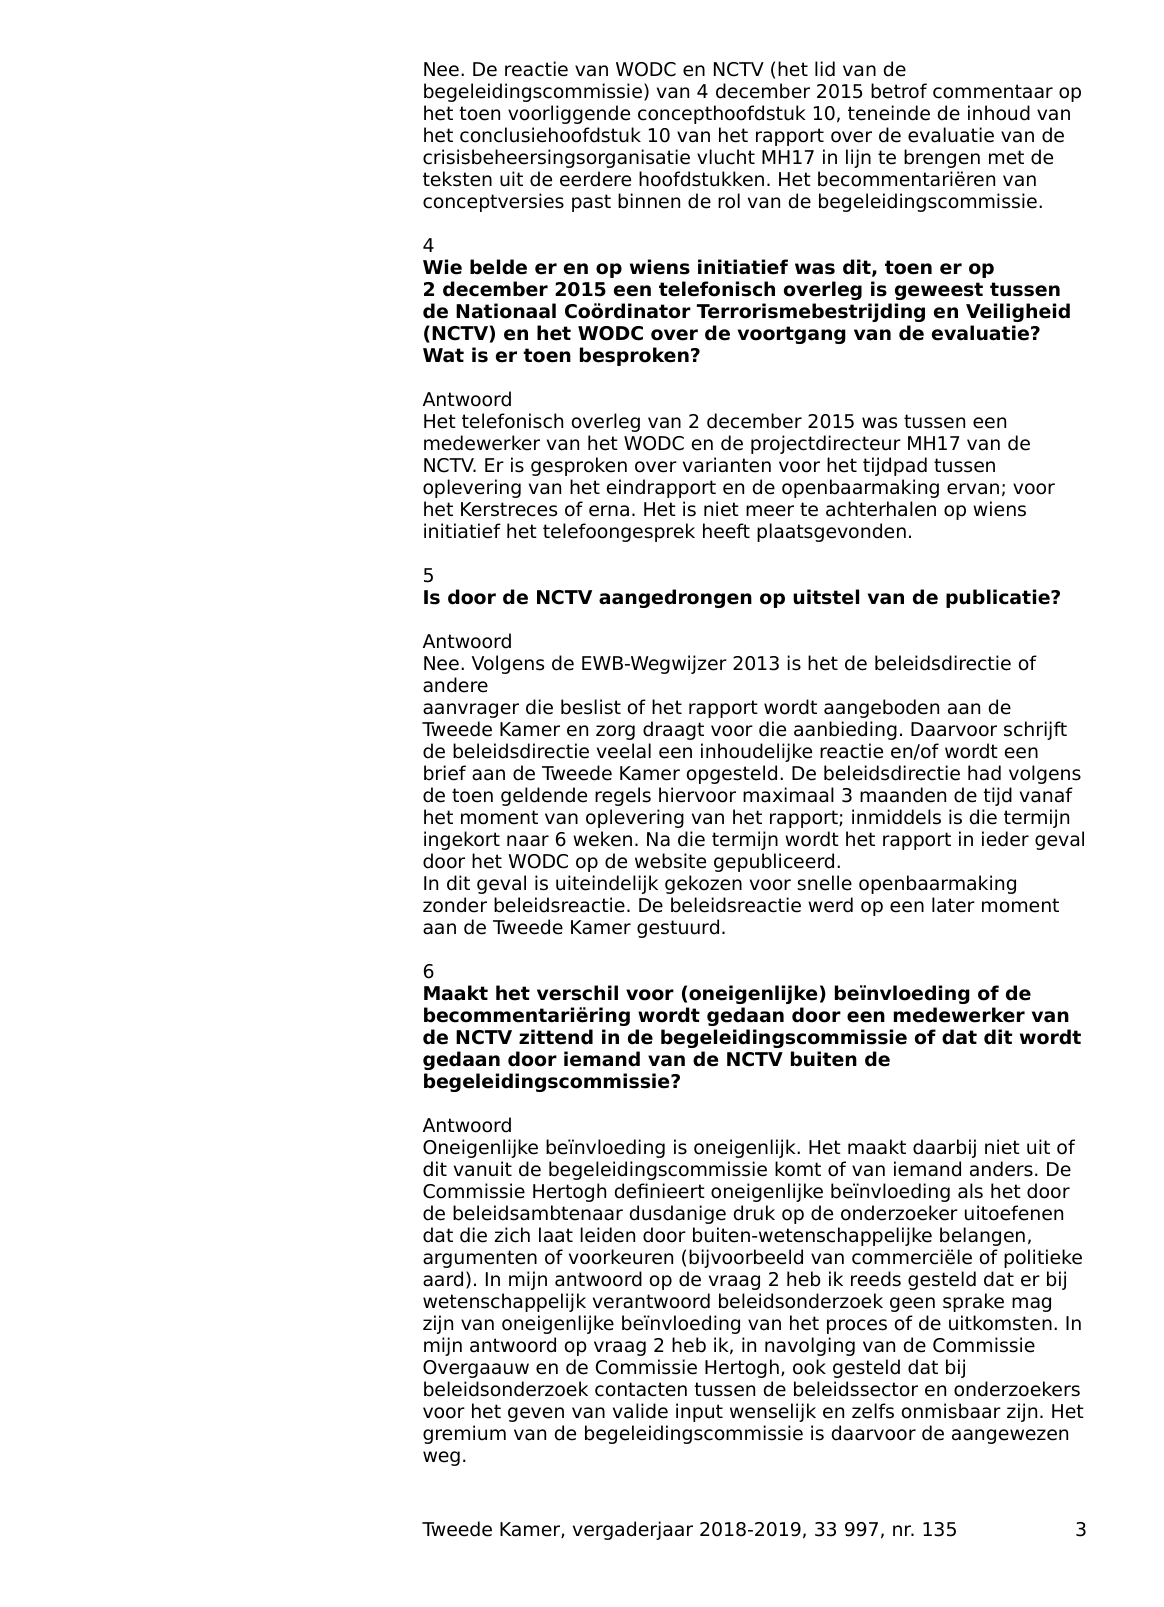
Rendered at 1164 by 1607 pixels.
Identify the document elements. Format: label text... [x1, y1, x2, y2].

text Het telefonisch overleg van 2 december 2015 was tussen een medewerker van het WODC en de projectdirecteur MH17 van de NCTV. Er is gesproken over varianten voor het tijdpad tussen oplevering van het eindrapport en de openbaarmaking ervan; voor het Kerstreces of erna. Het is niet meer te achterhalen op wiens initiatief het telefoongesprek heeft plaatsgevonden. [422, 411, 1087, 543]
text 6 [422, 961, 1087, 983]
text Antwoord [422, 1115, 1087, 1137]
text Antwoord [422, 631, 1087, 653]
text Antwoord [422, 389, 1087, 411]
text 4 [422, 235, 1087, 257]
text In dit geval is uiteindelijk gekozen voor snelle openbaarmaking zonder beleidsreactie. De beleidsreactie werd op een later moment aan de Tweede Kamer gestuurd. [422, 873, 1087, 939]
text Wie belde er en op wiens initiatief was dit, toen er op 2 december 2015 een telefonisch overleg is geweest tussen de Nationaal Coördinator Terrorismebestrijding en Veiligheid (NCTV) en het WODC over de voortgang van de evaluatie? Wat is er toen besproken? [422, 257, 1087, 367]
text Oneigenlijke beïnvloeding is oneigenlijk. Het maakt daarbij niet uit of dit vanuit de begeleidingscommissie komt of van iemand anders. De Commissie Hertogh definieert oneigenlijke beïnvloeding als het door de beleidsambtenaar dusdanige druk op de onderzoeker uitoefenen dat die zich laat leiden door buiten-wetenschappelijke belangen, argumenten of voorkeuren (bijvoorbeeld van commerciële of politieke aard). In mijn antwoord op de vraag 2 heb ik reeds gesteld dat er bij wetenschappelijk verantwoord beleidsonderzoek geen sprake mag zijn van oneigenlijke beïnvloeding van het proces of de uitkomsten. In mijn antwoord op vraag 2 heb ik, in navolging van de Commissie Overgaauw en de Commissie Hertogh, ook gesteld dat bij beleidsonderzoek contacten tussen de beleidssector en onderzoekers voor het geven van valide input wenselijk en zelfs onmisbaar zijn. Het gremium van de begeleidingscommissie is daarvoor de aangewezen weg. [422, 1137, 1087, 1467]
text Nee. De reactie van WODC en NCTV (het lid van de begeleidingscommissie) van 4 december 2015 betrof commentaar op het toen voorliggende concepthoofdstuk 10, teneinde de inhoud van het conclusiehoofdstuk 10 van het rapport over de evaluatie van de crisisbeheersingsorganisatie vlucht MH17 in lijn te brengen met de teksten uit de eerdere hoofdstukken. Het becommentariëren van conceptversies past binnen de rol van de begeleidingscommissie. [422, 59, 1087, 213]
text aanvrager die beslist of het rapport wordt aangeboden aan de Tweede Kamer en zorg draagt voor die aanbieding. Daarvoor schrijft de beleidsdirectie veelal een inhoudelijke reactie en/of wordt een brief aan de Tweede Kamer opgesteld. De beleidsdirectie had volgens de toen geldende regels hiervoor maximaal 3 maanden de tijd vanaf het moment van oplevering van het rapport; inmiddels is die termijn ingekort naar 6 weken. Na die termijn wordt het rapport in ieder geval door het WODC op de website gepubliceerd. [422, 697, 1087, 873]
text 5 [422, 565, 1087, 587]
text Nee. Volgens de EWB-Wegwijzer 2013 is het de beleidsdirectie of andere [422, 653, 1087, 697]
text Maakt het verschil voor (oneigenlijke) beïnvloeding of de becommentariëring wordt gedaan door een medewerker van de NCTV zittend in de begeleidingscommissie of dat dit wordt gedaan door iemand van de NCTV buiten de begeleidingscommissie? [422, 983, 1087, 1093]
text Is door de NCTV aangedrongen op uitstel van de publicatie? [422, 587, 1087, 609]
